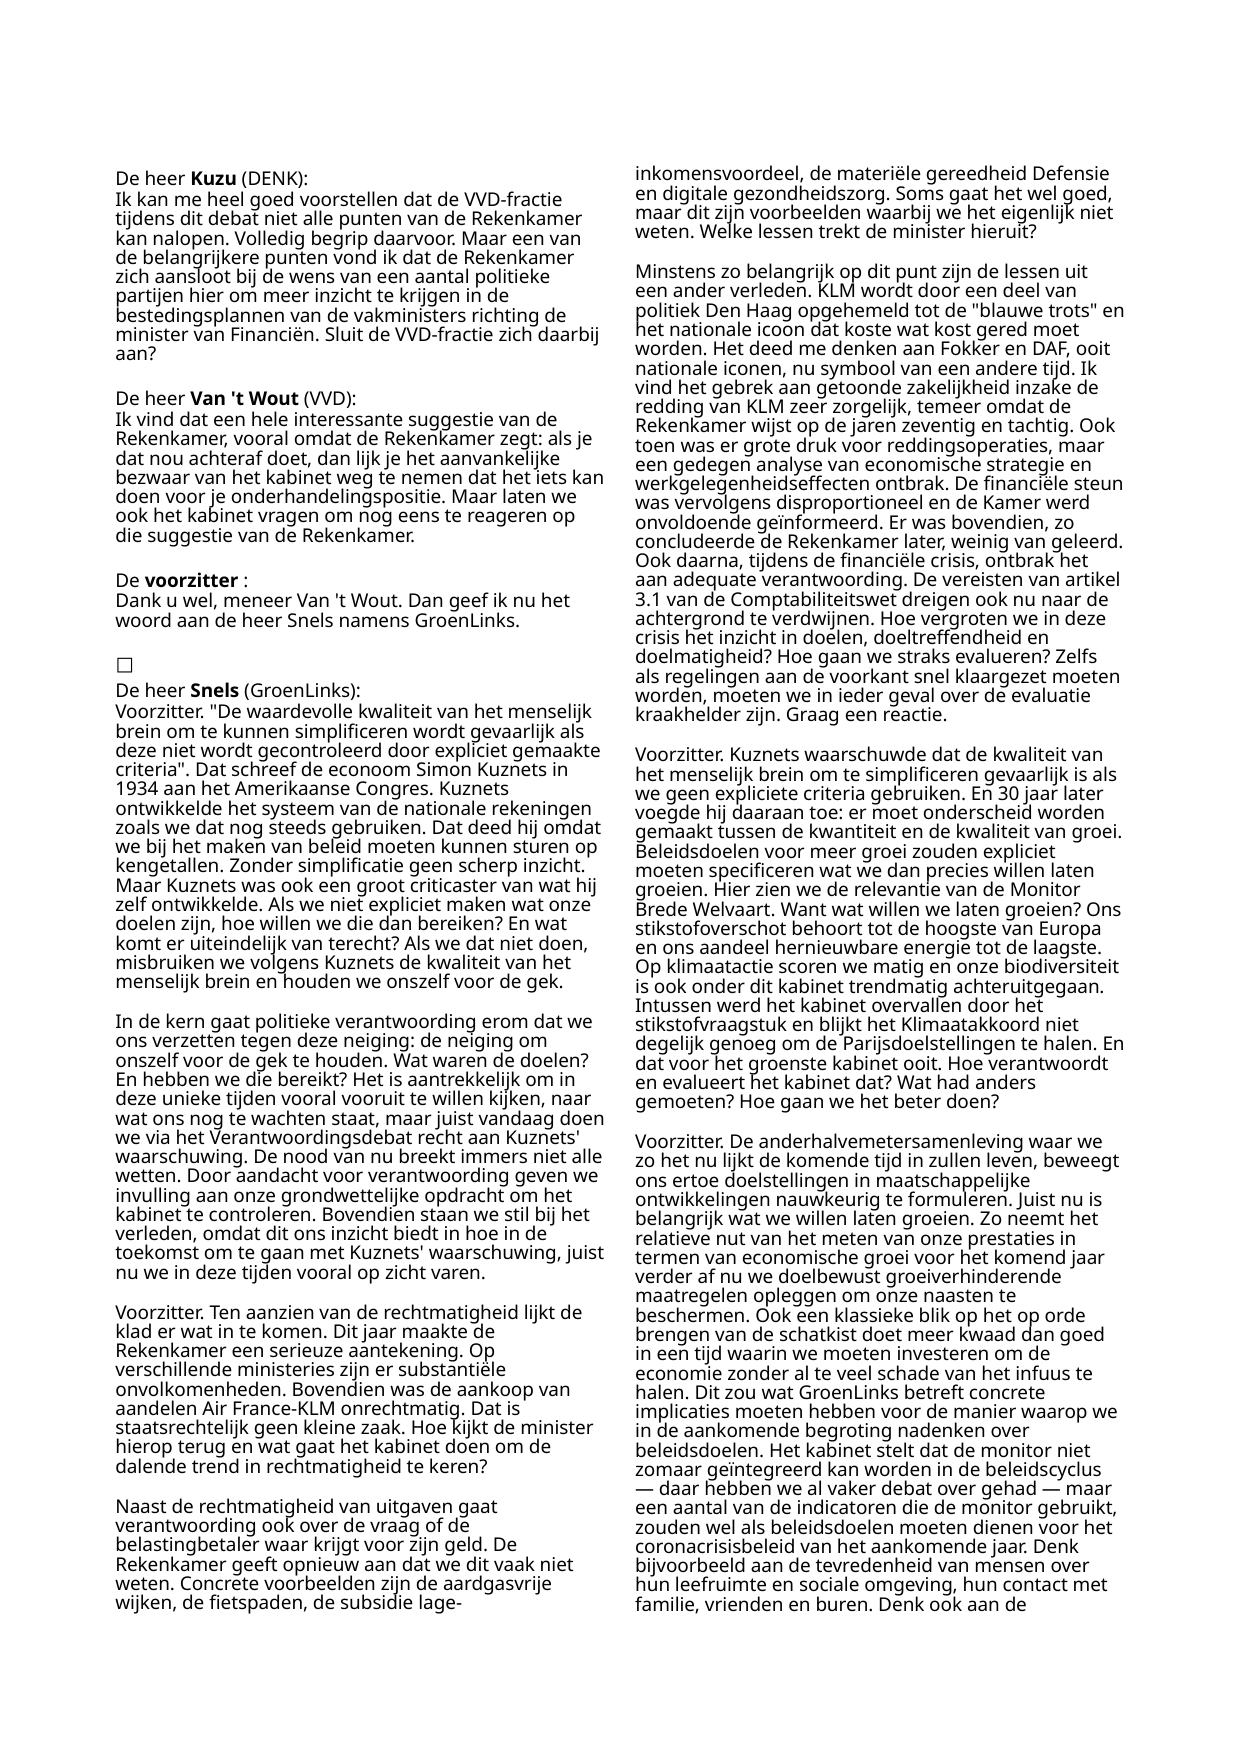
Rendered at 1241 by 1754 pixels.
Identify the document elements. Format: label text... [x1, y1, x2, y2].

text In de kern gaat politieke verantwoording erom dat we ons verzetten tegen deze neiging: de neiging om onszelf voor de gek te houden. Wat waren de doelen? En hebben we die bereikt? Het is aantrekkelijk om in deze unieke tijden vooral vooruit te willen kijken, naar wat ons nog te wachten staat, maar juist vandaag doen we via het Verantwoordingsdebat recht aan Kuznets' waarschuwing. De nood van nu breekt immers niet alle wetten. Door aandacht voor verantwoording geven we invulling aan onze grondwettelijke opdracht om het kabinet te controleren. Bovendien staan we stil bij het verleden, omdat dit ons inzicht biedt in hoe in de toekomst om te gaan met Kuznets' waarschuwing, juist nu we in deze tijden vooral op zicht varen. [115, 1013, 605, 1283]
text Voorzitter. "De waardevolle kwaliteit van het menselijk brein om te kunnen simplificeren wordt gevaarlijk als deze niet wordt gecontroleerd door expliciet gemaakte criteria". Dat schreef de econoom Simon Kuznets in 1934 aan het Amerikaanse Congres. Kuznets ontwikkelde het systeem van de nationale rekeningen zoals we dat nog steeds gebruiken. Dat deed hij omdat we bij het maken van beleid moeten kunnen sturen op kengetallen. Zonder simplificatie geen scherp inzicht. Maar Kuznets was ook een groot criticaster van wat hij zelf ontwikkelde. Als we niet expliciet maken wat onze doelen zijn, hoe willen we die dan bereiken? En wat komt er uiteindelijk van terecht? Als we dat niet doen, misbruiken we volgens Kuznets de kwaliteit van het menselijk brein en houden we onszelf voor de gek. [115, 703, 605, 992]
text Voorzitter. Ten aanzien van de rechtmatigheid lijkt de klad er wat in te komen. Dit jaar maakte de Rekenkamer een serieuze aantekening. Op verschillende ministeries zijn er substantiële onvolkomenheden. Bovendien was de aankoop van aandelen Air France-KLM onrechtmatig. Dat is staatsrechtelijk geen kleine zaak. Hoe kijkt de minister hierop terug en wat gaat het kabinet doen om de dalende trend in rechtmatigheid te keren? [115, 1304, 605, 1477]
text Voorzitter. Kuznets waarschuwde dat de kwaliteit van het menselijk brein om te simplificeren gevaarlijk is als we geen expliciete criteria gebruiken. En 30 jaar later voegde hij daaraan toe: er moet onderscheid worden gemaakt tussen de kwantiteit en de kwaliteit van groei. Beleidsdoelen voor meer groei zouden expliciet moeten specificeren wat we dan precies willen laten groeien. Hier zien we de relevantie van de Monitor Brede Welvaart. Want wat willen we laten groeien? Ons stikstofoverschot behoort tot de hoogste van Europa en ons aandeel hernieuwbare energie tot de laagste. Op klimaatactie scoren we matig en onze biodiversiteit is ook onder dit kabinet trendmatig achteruitgegaan. Intussen werd het kabinet overvallen door het stikstofvraagstuk en blijkt het Klimaatakkoord niet degelijk genoeg om de Parijsdoelstellingen te halen. En dat voor het groenste kabinet ooit. Hoe verantwoordt en evalueert het kabinet dat? Wat had anders gemoeten? Hoe gaan we het beter doen? [635, 746, 1125, 1112]
text De heer Kuzu (DENK): [115, 165, 605, 191]
text Minstens zo belangrijk op dit punt zijn de lessen uit een ander verleden. KLM wordt door een deel van politiek Den Haag opgehemeld tot de "blauwe trots" en het nationale icoon dat koste wat kost gered moet worden. Het deed me denken aan Fokker en DAF, ooit nationale iconen, nu symbool van een andere tijd. Ik vind het gebrek aan getoonde zakelijkheid inzake de redding van KLM zeer zorgelijk, temeer omdat de Rekenkamer wijst op de jaren zeventig en tachtig. Ook toen was er grote druk voor reddingsoperaties, maar een gedegen analyse van economische strategie en werkgelegenheidseffecten ontbrak. De financiële steun was vervolgens disproportioneel en de Kamer werd onvoldoende geïnformeerd. Er was bovendien, zo concludeerde de Rekenkamer later, weinig van geleerd. Ook daarna, tijdens de financiële crisis, ontbrak het aan adequate verantwoording. De vereisten van artikel 3.1 van de Comptabiliteitswet dreigen ook nu naar de achtergrond te verdwijnen. Hoe vergroten we in deze crisis het inzicht in doelen, doeltreffendheid en doelmatigheid? Hoe gaan we straks evalueren? Zelfs als regelingen aan de voorkant snel klaargezet moeten worden, moeten we in ieder geval over de evaluatie kraakhelder zijn. Graag een reactie. [635, 263, 1125, 726]
text Ik vind dat een hele interessante suggestie van de Rekenkamer, vooral omdat de Rekenkamer zegt: als je dat nou achteraf doet, dan lijk je het aanvankelijke bezwaar van het kabinet weg te nemen dat het iets kan doen voor je onderhandelingspositie. Maar laten we ook het kabinet vragen om nog eens te reageren op die suggestie van de Rekenkamer. [115, 411, 605, 546]
text De heer Snels (GroenLinks): [115, 678, 605, 703]
text De heer Van 't Wout (VVD): [115, 385, 605, 411]
text ⬜ [115, 652, 605, 678]
text Voorzitter. De anderhalvemetersamenleving waar we zo het nu lijkt de komende tijd in zullen leven, beweegt ons ertoe doelstellingen in maatschappelijke ontwikkelingen nauwkeurig te formuleren. Juist nu is belangrijk wat we willen laten groeien. Zo neemt het relatieve nut van het meten van onze prestaties in termen van economische groei voor het komend jaar verder af nu we doelbewust groeiverhinderende maatregelen opleggen om onze naasten te beschermen. Ook een klassieke blik op het op orde brengen van de schatkist doet meer kwaad dan goed in een tijd waarin we moeten investeren om de economie zonder al te veel schade van het infuus te halen. Dit zou wat GroenLinks betreft concrete implicaties moeten hebben voor de manier waarop we in de aankomende begroting nadenken over beleidsdoelen. Het kabinet stelt dat de monitor niet zomaar geïntegreerd kan worden in de beleidscyclus — daar hebben we al vaker debat over gehad — maar een aantal van de indicatoren die de monitor gebruikt, zouden wel als beleidsdoelen moeten dienen voor het coronacrisisbeleid van het aankomende jaar. Denk bijvoorbeeld aan de tevredenheid van mensen over hun leefruimte en sociale omgeving, hun contact met familie, vrienden en buren. Denk ook aan de [635, 1133, 1125, 1615]
text Naast de rechtmatigheid van uitgaven gaat verantwoording ook over de vraag of de belastingbetaler waar krijgt voor zijn geld. De Rekenkamer geeft opnieuw aan dat we dit vaak niet weten. Concrete voorbeelden zijn de aardgasvrije wijken, de fietspaden, de subsidie lage- [115, 1498, 605, 1613]
text Dank u wel, meneer Van 't Wout. Dan geef ik nu het woord aan de heer Snels namens GroenLinks. [115, 592, 605, 631]
text Ik kan me heel goed voorstellen dat de VVD-fractie tijdens dit debat niet alle punten van de Rekenkamer kan nalopen. Volledig begrip daarvoor. Maar een van de belangrijkere punten vond ik dat de Rekenkamer zich aansloot bij de wens van een aantal politieke partijen hier om meer inzicht te krijgen in de bestedingsplannen van de vakministers richting de minister van Financiën. Sluit de VVD-fractie zich daarbij aan? [115, 191, 605, 364]
text inkomensvoordeel, de materiële gereedheid Defensie en digitale gezondheidszorg. Soms gaat het wel goed, maar dit zijn voorbeelden waarbij we het eigenlijk niet weten. Welke lessen trekt de minister hieruit? [635, 165, 1125, 242]
text De voorzitter : [115, 567, 605, 592]
